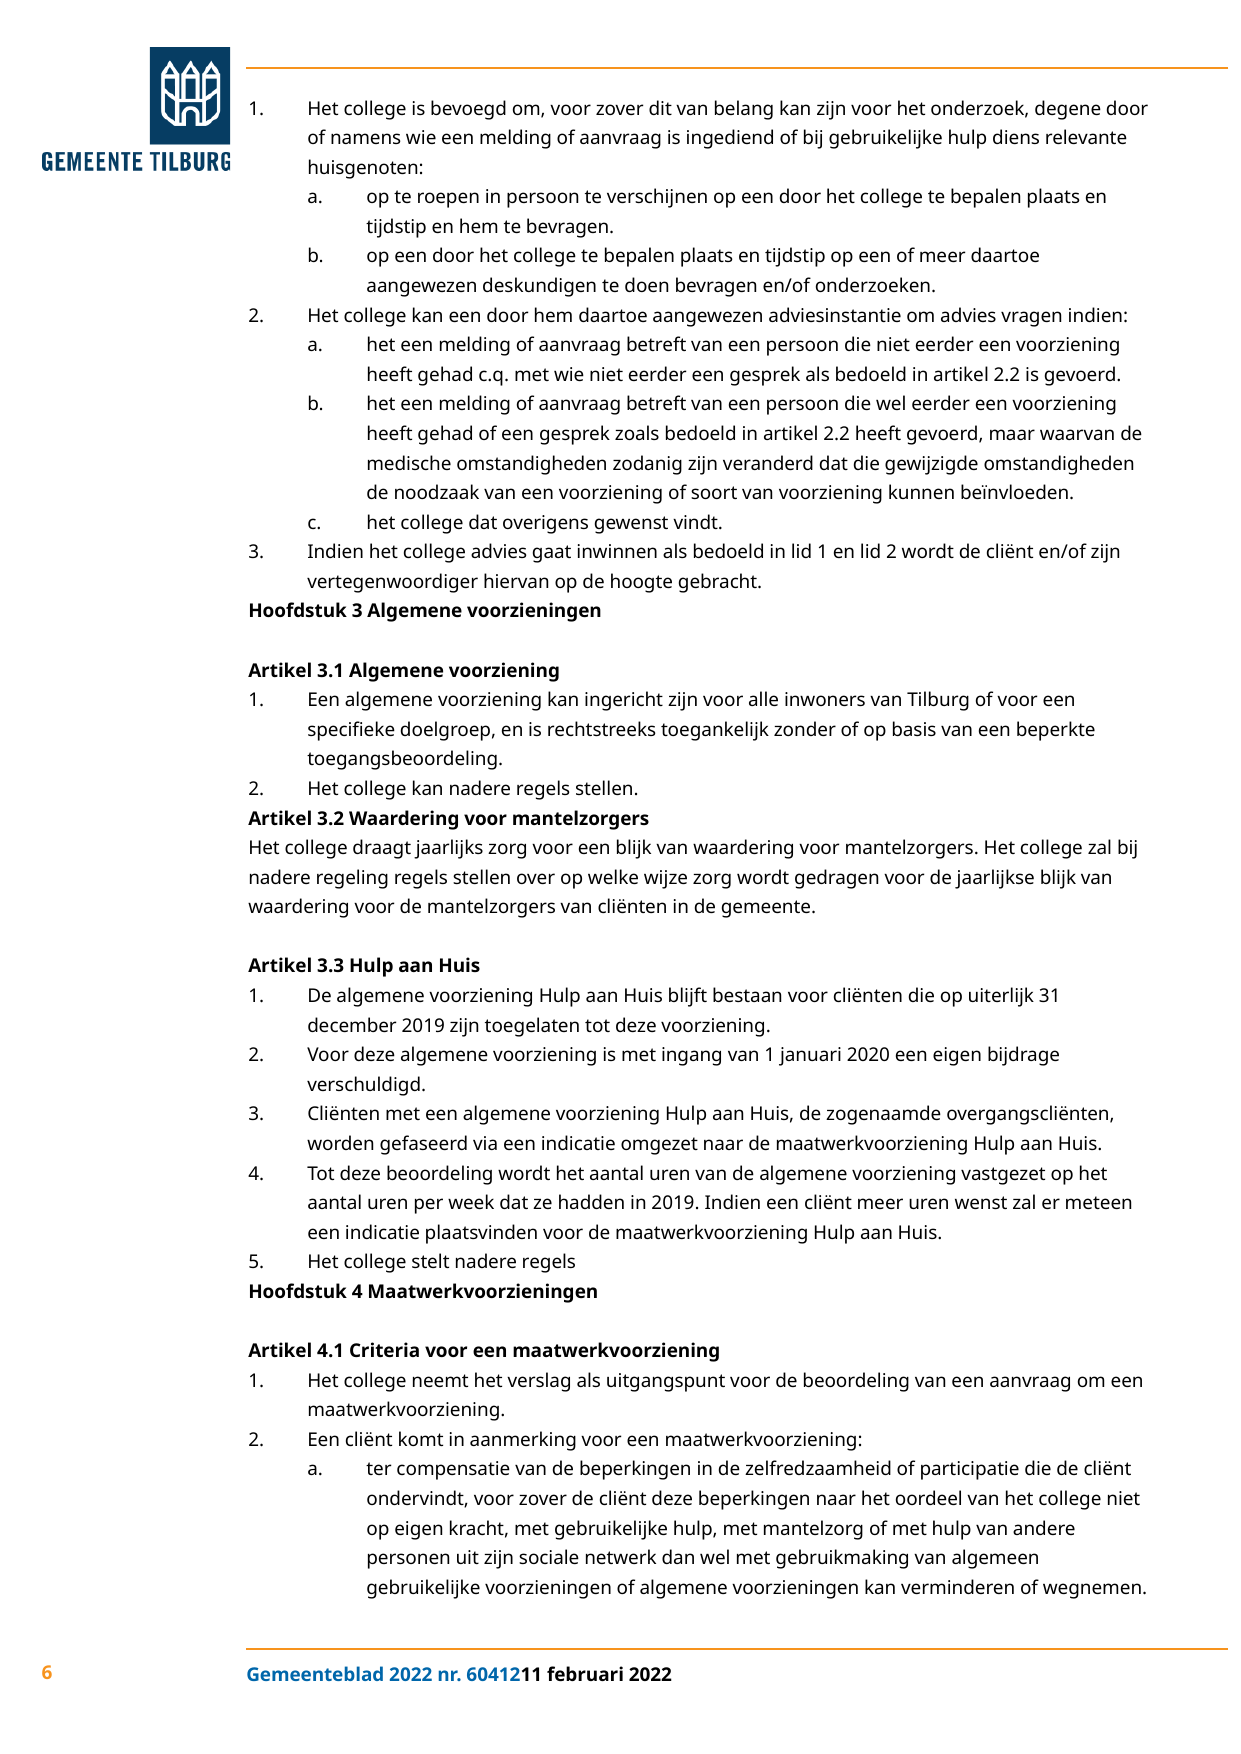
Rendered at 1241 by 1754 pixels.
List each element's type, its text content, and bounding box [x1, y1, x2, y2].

list Het college kan nadere regels stellen. [248, 775, 1152, 801]
text Artikel 3.1 Algemene voorziening [248, 657, 1152, 683]
text Artikel 3.3 Hulp aan Huis [248, 953, 1152, 978]
list Het college neemt het verslag als uitgangspunt voor de beoordeling van een aanvraag om een maatwerkvoorziening. [248, 1367, 1152, 1422]
list Een cliënt komt in aanmerking voor een maatwerkvoorziening: [248, 1426, 1152, 1452]
list het college dat overigens gewenst vindt. [307, 509, 1152, 535]
list het een melding of aanvraag betreft van een persoon die niet eerder een voorziening heeft gehad c.q. met wie niet eerder een gesprek als bedoeld in artikel 2.2 is gevoerd. [307, 331, 1152, 387]
picture [41, 47, 231, 172]
text Hoofdstuk 4 Maatwerkvoorzieningen [248, 1278, 1152, 1304]
list op te roepen in persoon te verschijnen op een door het college te bepalen plaats en tijdstip en hem te bevragen. [307, 183, 1152, 239]
list Een algemene voorziening kan ingericht zijn voor alle inwoners van Tilburg of voor een specifieke doelgroep, en is rechtstreeks toegankelijk zonder of op basis van een beperkte toegangsbeoordeling. [248, 686, 1152, 771]
list Voor deze algemene voorziening is met ingang van 1 januari 2020 een eigen bijdrage verschuldigd. [248, 1041, 1152, 1097]
list Tot deze beoordeling wordt het aantal uren van de algemene voorziening vastgezet op het aantal uren per week dat ze hadden in 2019. Indien een cliënt meer uren wenst zal er meteen een indicatie plaatsvinden voor de maatwerkvoorziening Hulp aan Huis. [248, 1160, 1152, 1245]
list Het college kan een door hem daartoe aangewezen adviesinstantie om advies vragen indien: [248, 302, 1152, 328]
list op een door het college te bepalen plaats en tijdstip op een of meer daartoe aangewezen deskundigen te doen bevragen en/of onderzoeken. [307, 243, 1152, 298]
list De algemene voorziening Hulp aan Huis blijft bestaan voor cliënten die op uiterlijk 31 december 2019 zijn toegelaten tot deze voorziening. [248, 982, 1152, 1038]
list het een melding of aanvraag betreft van een persoon die wel eerder een voorziening heeft gehad of een gesprek zoals bedoeld in artikel 2.2 heeft gevoerd, maar waarvan de medische omstandigheden zodanig zijn veranderd dat die gewijzigde omstandigheden de noodzaak van een voorziening of soort van voorziening kunnen beïnvloeden. [307, 391, 1152, 505]
list Indien het college advies gaat inwinnen als bedoeld in lid 1 en lid 2 wordt de cliënt en/of zijn vertegenwoordiger hiervan op de hoogte gebracht. [248, 538, 1152, 594]
text Artikel 3.2 Waardering voor mantelzorgers [248, 805, 1152, 831]
list ter compensatie van de beperkingen in de zelfredzaamheid of participatie die de cliënt ondervindt, voor zover de cliënt deze beperkingen naar het oordeel van het college niet op eigen kracht, met gebruikelijke hulp, met mantelzorg of met hulp van andere personen uit zijn sociale netwerk dan wel met gebruikmaking van algemeen gebruikelijke voorzieningen of algemene voorzieningen kan verminderen of wegnemen. [307, 1456, 1152, 1600]
list Cliënten met een algemene voorziening Hulp aan Huis, de zogenaamde overgangscliënten, worden gefaseerd via een indicatie omgezet naar de maatwerkvoorziening Hulp aan Huis. [248, 1101, 1152, 1156]
text Artikel 4.1 Criteria voor een maatwerkvoorziening [248, 1337, 1152, 1363]
text Het college draagt jaarlijks zorg voor een blijk van waardering voor mantelzorgers. Het college zal bij nadere regeling regels stellen over op welke wijze zorg wordt gedragen voor de jaarlijkse blijk van waardering voor de mantelzorgers van cliënten in de gemeente. [248, 834, 1152, 919]
list Het college stelt nadere regels [248, 1248, 1152, 1274]
text Hoofdstuk 3 Algemene voorzieningen [248, 598, 1152, 623]
list Het college is bevoegd om, voor zover dit van belang kan zijn voor het onderzoek, degene door of namens wie een melding of aanvraag is ingediend of bij gebruikelijke hulp diens relevante huisgenoten: [248, 95, 1152, 180]
